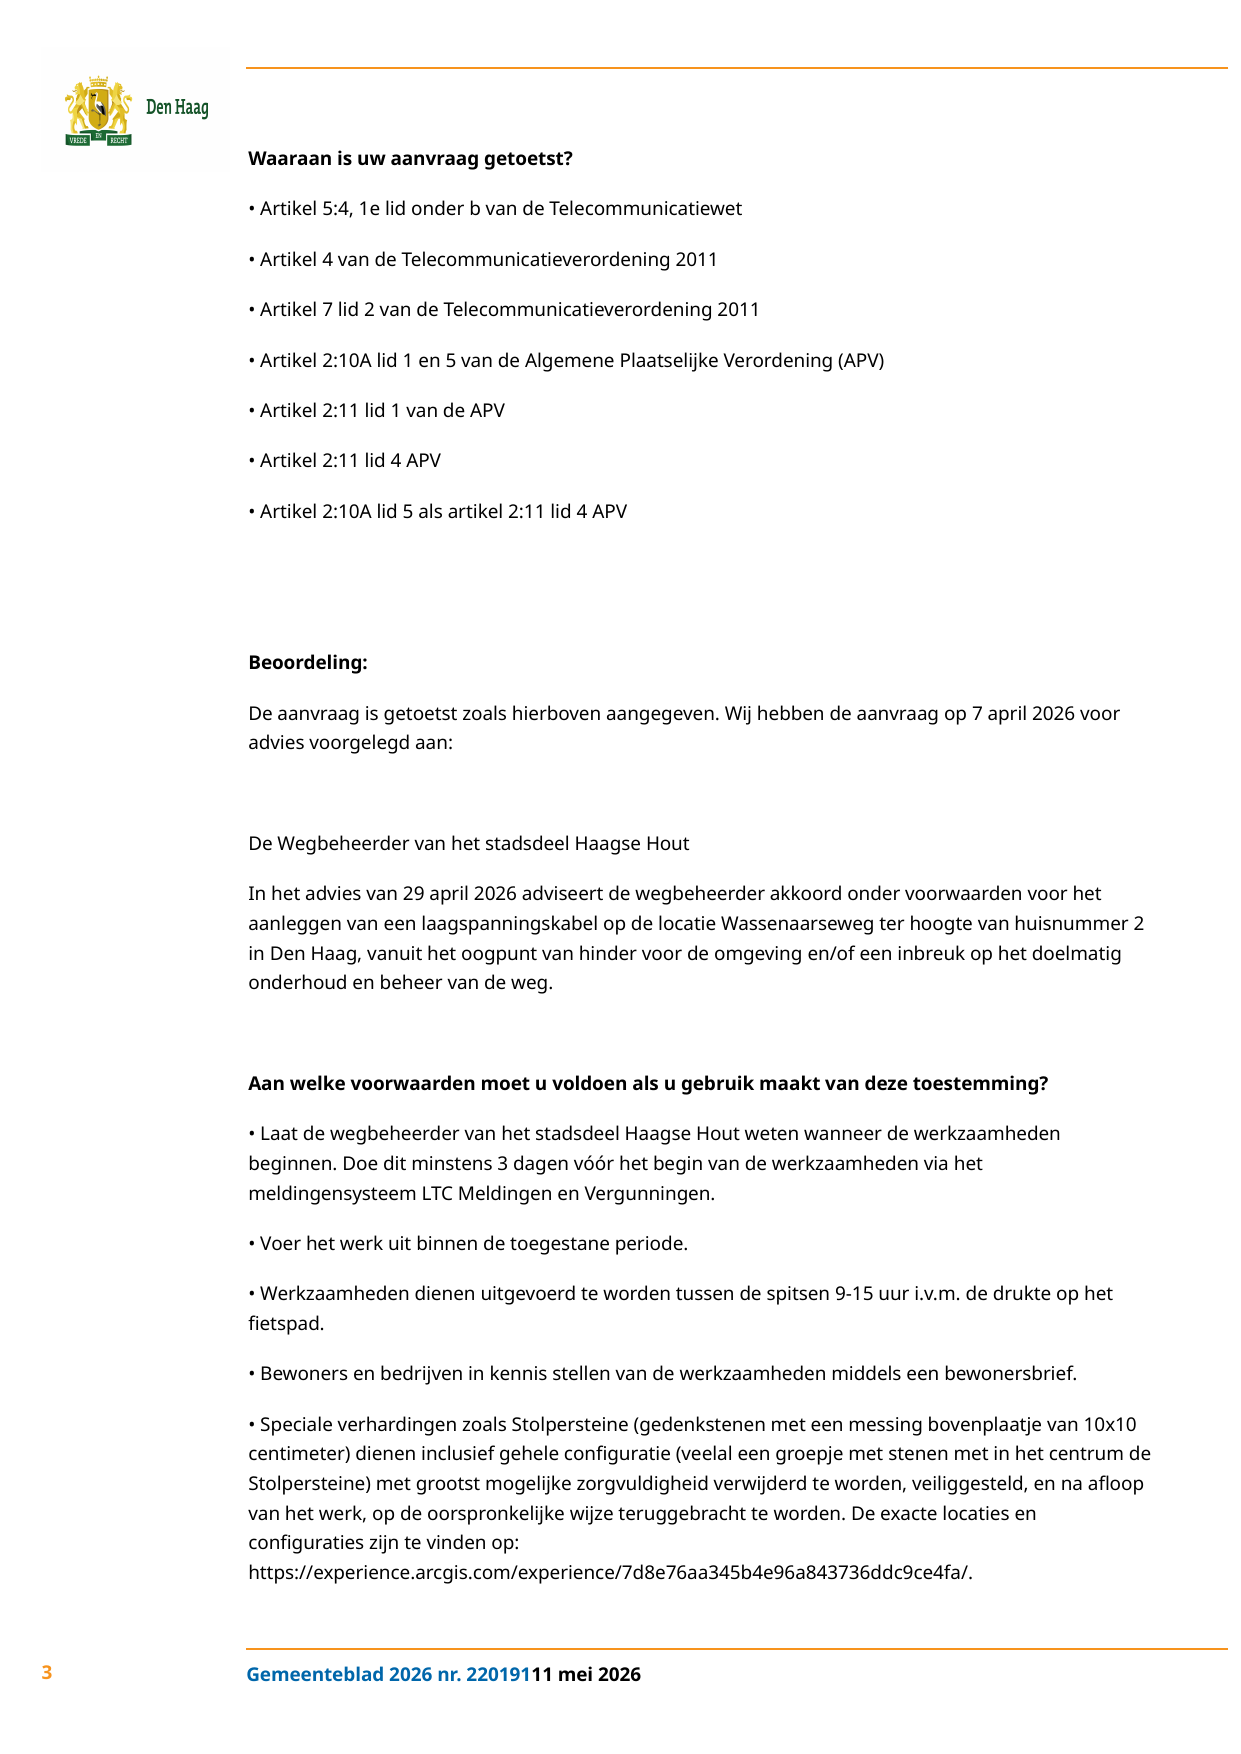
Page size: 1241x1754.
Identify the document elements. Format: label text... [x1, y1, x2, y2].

text • Artikel 2:10A lid 1 en 5 van de Algemene Plaatselijke Verordening (APV) [248, 347, 1152, 373]
text Aan welke voorwaarden moet u voldoen als u gebruik maakt van deze toestemming? [248, 1070, 1152, 1096]
text De aanvraag is getoetst zoals hierboven aangegeven. Wij hebben de aanvraag op 7 april 2026 voor advies voorgelegd aan: [248, 700, 1152, 755]
text • Artikel 2:11 lid 1 van de APV [248, 397, 1152, 423]
text • Werkzaamheden dienen uitgevoerd te worden tussen de spitsen 9-15 uur i.v.m. de drukte op het fietspad. [248, 1281, 1152, 1336]
text • Bewoners en bedrijven in kennis stellen van de werkzaamheden middels een bewonersbrief. [248, 1361, 1152, 1386]
text • Speciale verhardingen zoals Stolpersteine (gedenkstenen met een messing bovenplaatje van 10x10 centimeter) dienen inclusief gehele configuratie (veelal een groepje met stenen met in het centrum de Stolpersteine) met grootst mogelijke zorgvuldigheid verwijderd te worden, veiliggesteld, en na afloop van het werk, op de oorspronkelijke wijze teruggebracht te worden. De exacte locaties en configuraties zijn te vinden op: https://experience.arcgis.com/experience/7d8e76aa345b4e96a843736ddc9ce4fa/. [248, 1411, 1152, 1585]
text • Artikel 4 van de Telecommunicatieverordening 2011 [248, 246, 1152, 272]
text • Voer het werk uit binnen de toegestane periode. [248, 1230, 1152, 1256]
text De Wegbeheerder van het stadsdeel Haagse Hout [248, 830, 1152, 856]
text • Artikel 2:11 lid 4 APV [248, 448, 1152, 473]
picture [41, 47, 231, 172]
text Waaraan is uw aanvraag getoetst? [248, 145, 1152, 171]
text • Artikel 5:4, 1e lid onder b van de Telecommunicatiewet [248, 196, 1152, 221]
text • Laat de wegbeheerder van het stadsdeel Haagse Hout weten wanneer de werkzaamheden beginnen. Doe dit minstens 3 dagen vóór het begin van de werkzaamheden via het meldingensysteem LTC Meldingen en Vergunningen. [248, 1121, 1152, 1206]
text Beoordeling: [248, 649, 1152, 675]
text • Artikel 2:10A lid 5 als artikel 2:11 lid 4 APV [248, 498, 1152, 524]
text In het advies van 29 april 2026 adviseert de wegbeheerder akkoord onder voorwaarden voor het aanleggen van een laagspanningskabel op de locatie Wassenaarseweg ter hoogte van huisnummer 2 in Den Haag, vanuit het oogpunt van hinder voor de omgeving en/of een inbreuk op het doelmatig onderhoud en beheer van de weg. [248, 881, 1152, 995]
text • Artikel 7 lid 2 van de Telecommunicatieverordening 2011 [248, 296, 1152, 322]
